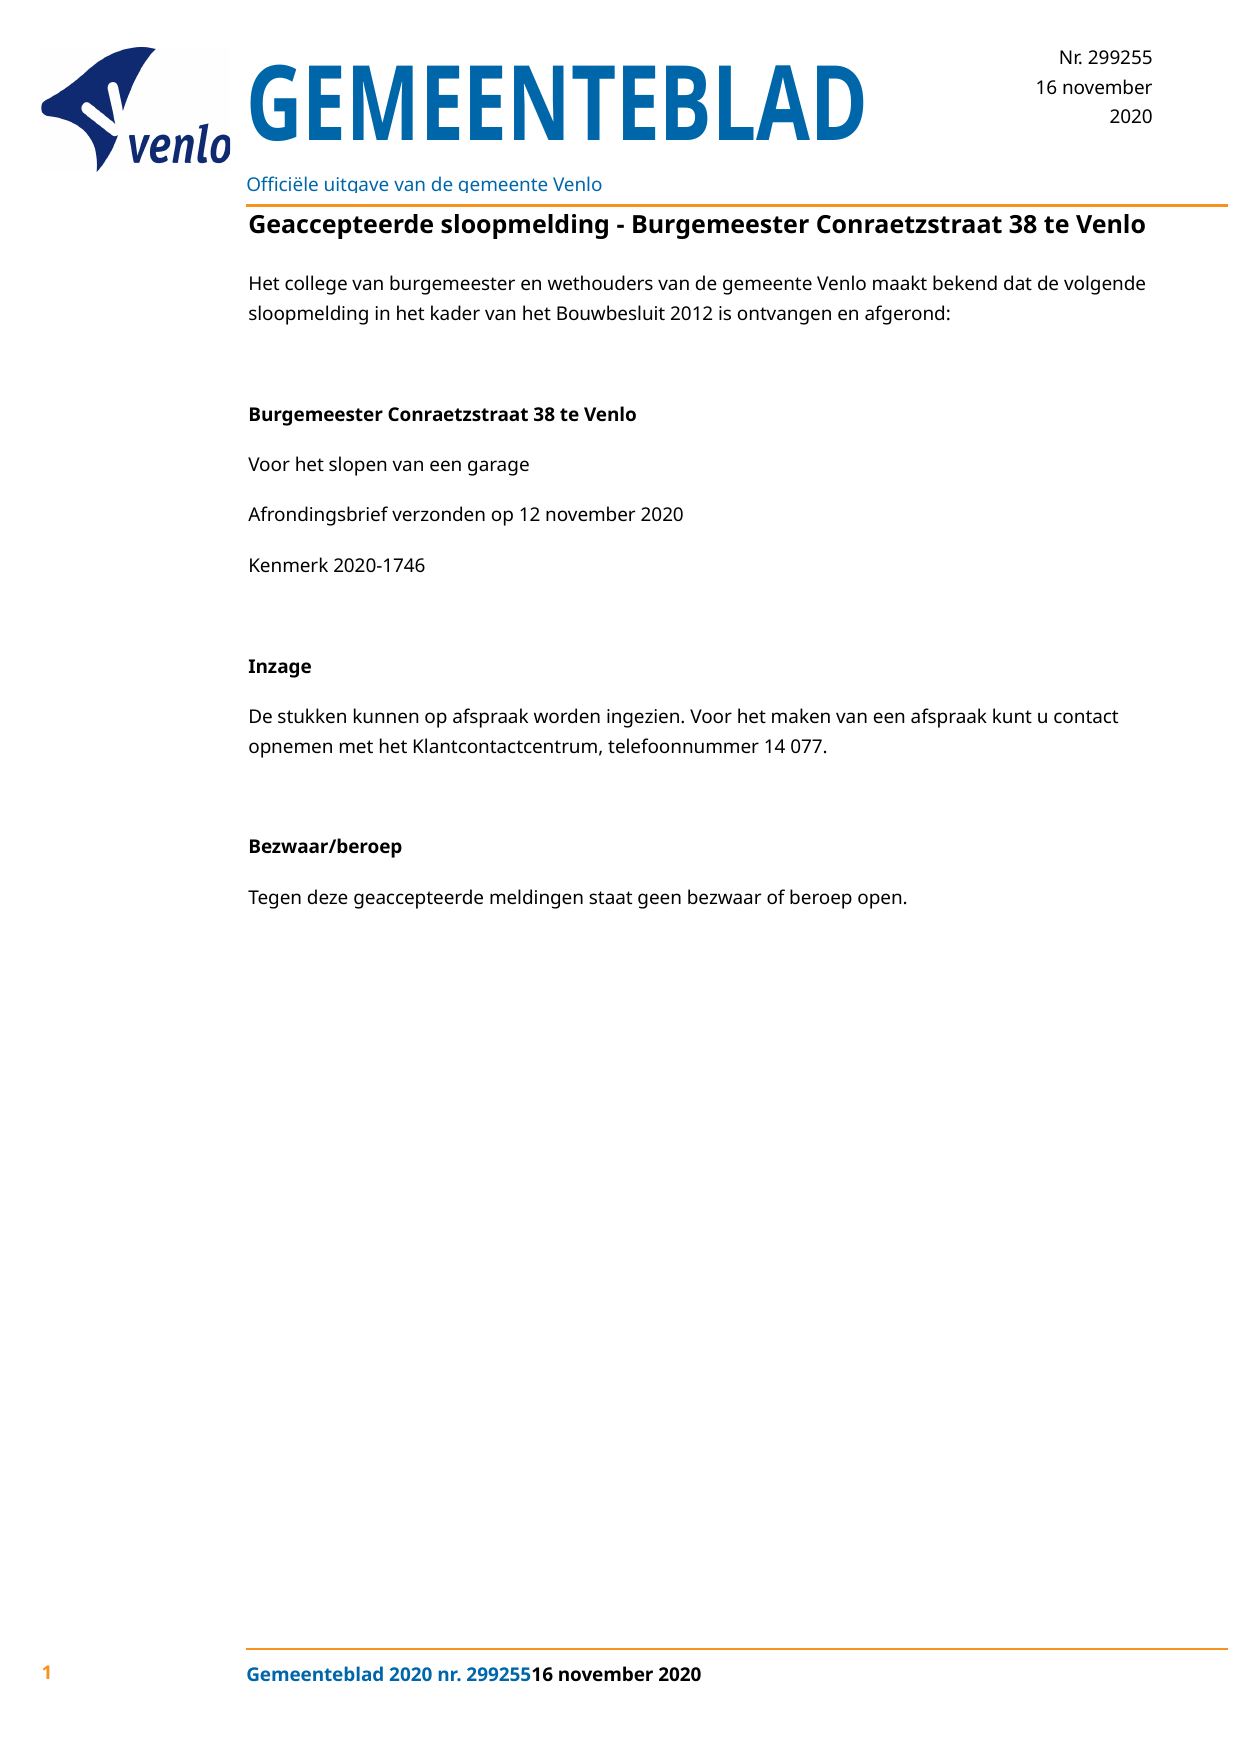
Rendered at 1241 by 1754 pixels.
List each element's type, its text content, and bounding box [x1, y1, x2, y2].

text Burgemeester Conraetzstraat 38 te Venlo [248, 401, 1152, 426]
text Het college van burgemeester en wethouders van de gemeente Venlo maakt bekend dat de volgende sloopmelding in het kader van het Bouwbesluit 2012 is ontvangen en afgerond: [248, 270, 1152, 326]
text Afrondingsbrief verzonden op 12 november 2020 [248, 502, 1152, 527]
text Inzage [248, 653, 1152, 678]
picture [41, 47, 231, 172]
text Kenmerk 2020-1746 [248, 552, 1152, 578]
text Bezwaar/beroep [248, 834, 1152, 859]
text Voor het slopen van een garage [248, 451, 1152, 477]
text Tegen deze geaccepteerde meldingen staat geen bezwaar of beroep open. [248, 884, 1152, 910]
text Geaccepteerde sloopmelding - Burgemeester Conraetzstraat 38 te Venlo [248, 207, 1152, 241]
text De stukken kunnen op afspraak worden ingezien. Voor het maken van een afspraak kunt u contact opnemen met het Klantcontactcentrum, telefoonnummer 14 077. [248, 703, 1152, 758]
